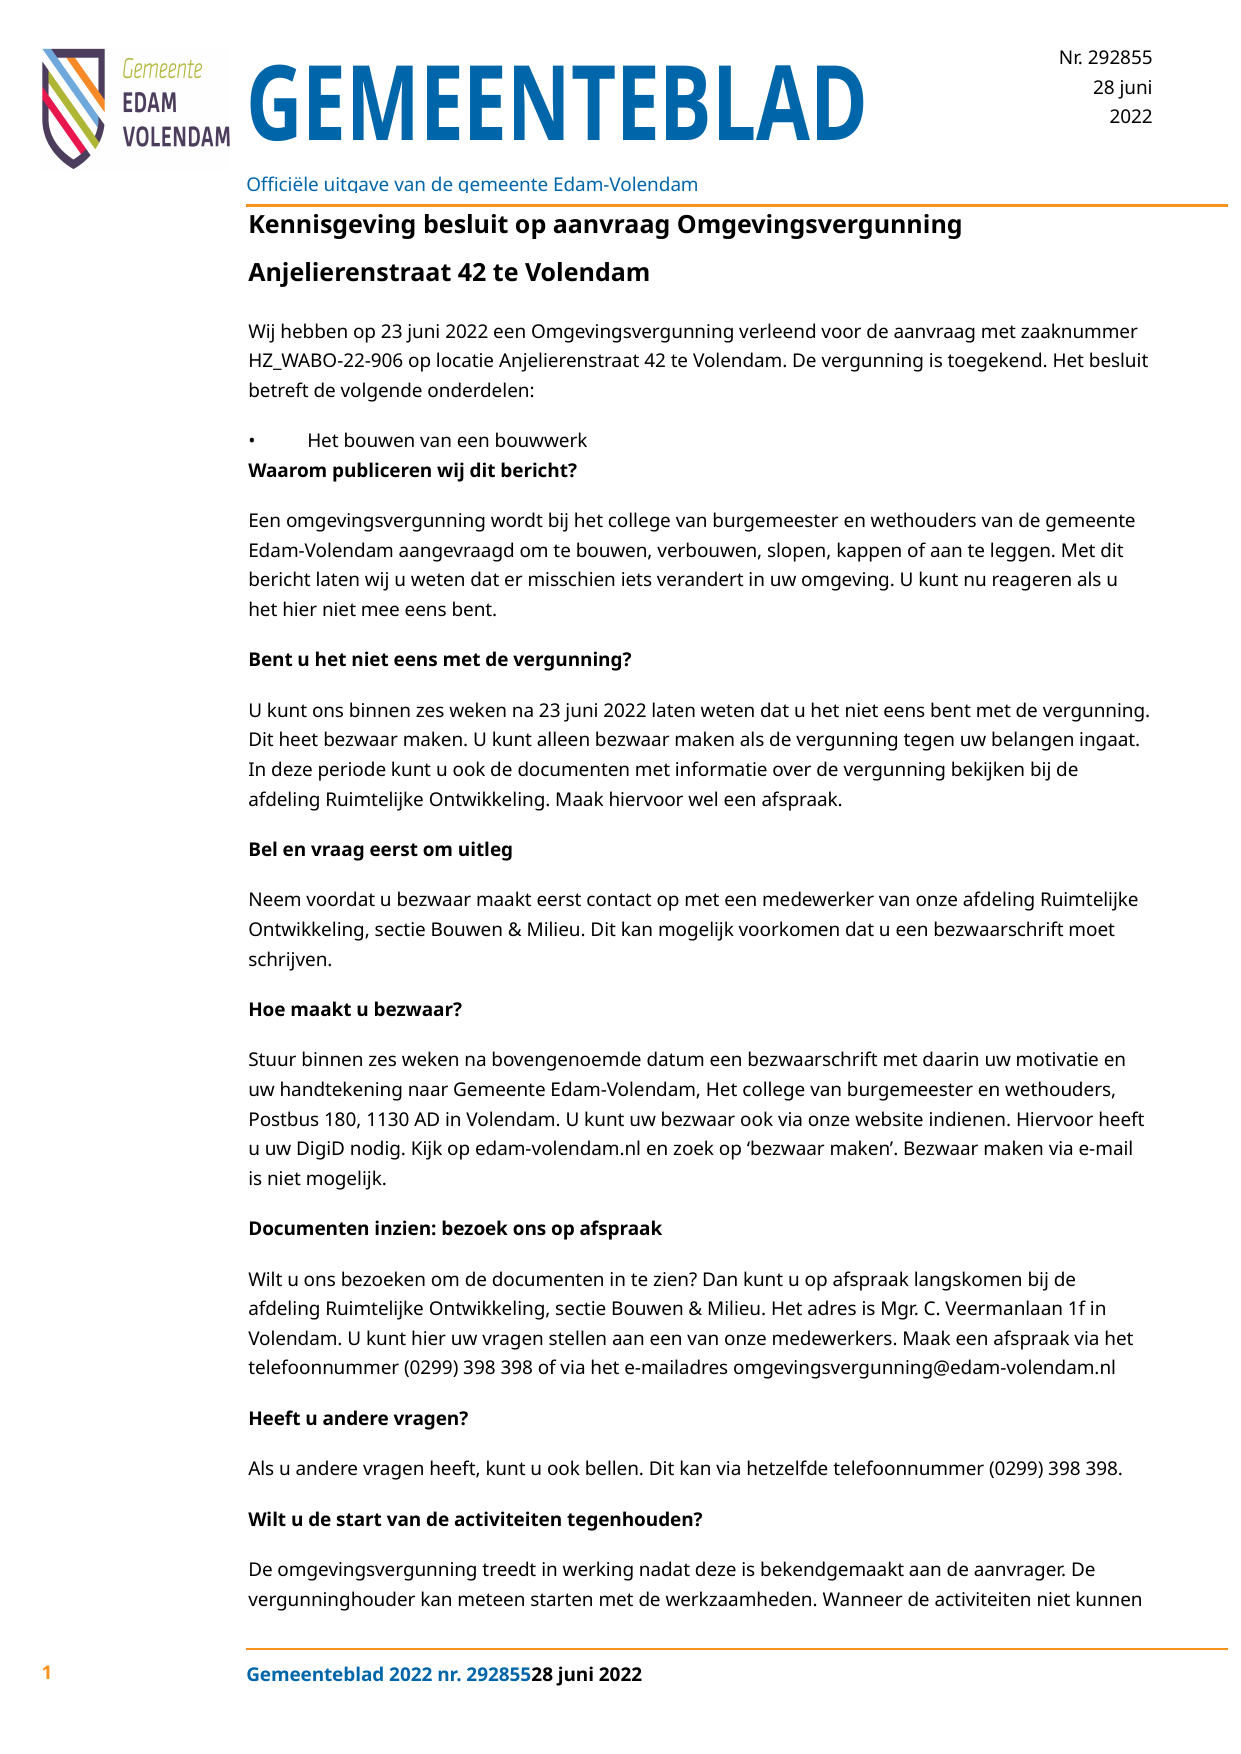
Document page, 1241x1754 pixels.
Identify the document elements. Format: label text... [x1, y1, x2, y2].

text Documenten inzien: bezoek ons op afspraak [248, 1215, 1152, 1241]
text Als u andere vragen heeft, kunt u ook bellen. Dit kan via hetzelfde telefoonnummer (0299) 398 398. [248, 1455, 1152, 1481]
text Wilt u ons bezoeken om de documenten in te zien? Dan kunt u op afspraak langskomen bij de afdeling Ruimtelijke Ontwikkeling, sectie Bouwen & Milieu. Het adres is Mgr. C. Veermanlaan 1f in Volendam. U kunt hier uw vragen stellen aan een van onze medewerkers. Maak een afspraak via het telefoonnummer (0299) 398 398 of via het e-mailadres omgevingsvergunning@edam-volendam.nl [248, 1266, 1152, 1380]
text Een omgevingsvergunning wordt bij het college van burgemeester en wethouders van de gemeente Edam-Volendam aangevraagd om te bouwen, verbouwen, slopen, kappen of aan te leggen. Met dit bericht laten wij u weten dat er misschien iets verandert in uw omgeving. U kunt nu reageren als u het hier niet mee eens bent. [248, 507, 1152, 622]
text Kennisgeving besluit op aanvraag Omgevingsvergunning Anjelierenstraat 42 te Volendam [248, 207, 1152, 288]
text Bel en vraag eerst om uitleg [248, 836, 1152, 862]
text Hoe maakt u bezwaar? [248, 996, 1152, 1022]
text Wilt u de start van de activiteiten tegenhouden? [248, 1506, 1152, 1532]
text De omgevingsvergunning treedt in werking nadat deze is bekendgemaakt aan de aanvrager. De vergunninghouder kan meteen starten met de werkzaamheden. Wanneer de activiteiten niet kunnen [248, 1556, 1152, 1612]
picture [41, 47, 231, 172]
text Wij hebben op 23 juni 2022 een Omgevingsvergunning verleend voor de aanvraag met zaaknummer HZ_WABO-22-906 op locatie Anjelierenstraat 42 te Volendam. De vergunning is toegekend. Het besluit betreft de volgende onderdelen: [248, 318, 1152, 403]
text Waarom publiceren wij dit bericht? [248, 457, 1152, 483]
text U kunt ons binnen zes weken na 23 juni 2022 laten weten dat u het niet eens bent met de vergunning. Dit heet bezwaar maken. U kunt alleen bezwaar maken als de vergunning tegen uw belangen ingaat. In deze periode kunt u ook de documenten met informatie over de vergunning bekijken bij de afdeling Ruimtelijke Ontwikkeling. Maak hiervoor wel een afspraak. [248, 697, 1152, 812]
text Neem voordat u bezwaar maakt eerst contact op met een medewerker van onze afdeling Ruimtelijke Ontwikkeling, sectie Bouwen & Milieu. Dit kan mogelijk voorkomen dat u een bezwaarschrift moet schrijven. [248, 887, 1152, 972]
text Stuur binnen zes weken na bovengenoemde datum een bezwaarschrift met daarin uw motivatie en uw handtekening naar Gemeente Edam-Volendam, Het college van burgemeester en wethouders, Postbus 180, 1130 AD in Volendam. U kunt uw bezwaar ook via onze website indienen. Hiervoor heeft u uw DigiD nodig. Kijk op edam-volendam.nl en zoek op ‘bezwaar maken’. Bezwaar maken via e-mail is niet mogelijk. [248, 1047, 1152, 1191]
text Bent u het niet eens met de vergunning? [248, 647, 1152, 672]
text Heeft u andere vragen? [248, 1405, 1152, 1431]
list Het bouwen van een bouwwerk [248, 427, 1152, 453]
